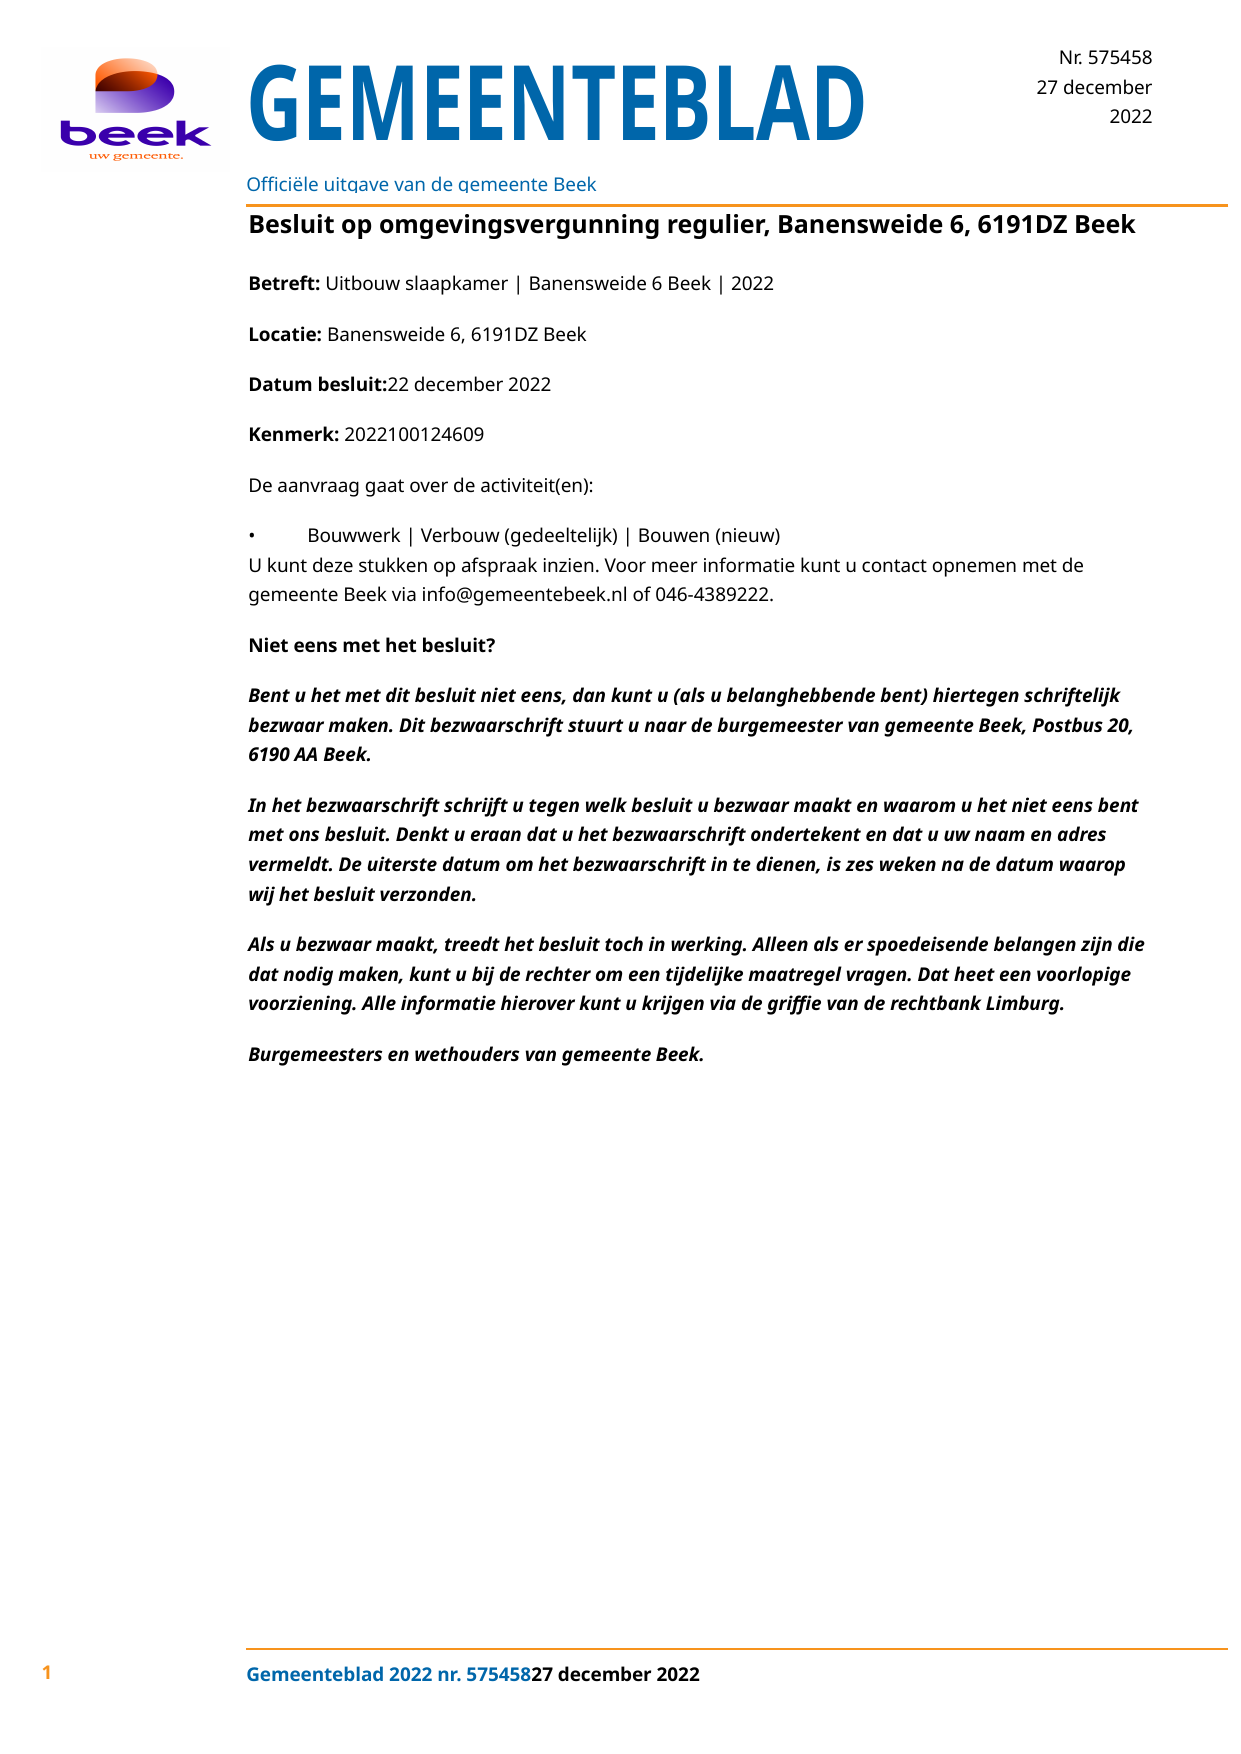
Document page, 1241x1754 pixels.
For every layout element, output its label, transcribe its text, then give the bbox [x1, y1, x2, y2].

text De aanvraag gaat over de activiteit(en): [248, 472, 1152, 498]
text Burgemeesters en wethouders van gemeente Beek. [248, 1041, 1152, 1066]
text U kunt deze stukken op afspraak inzien. Voor meer informatie kunt u contact opnemen met de gemeente Beek via info@gemeentebeek.nl of 046-4389222. [248, 552, 1152, 607]
text Niet eens met het besluit? [248, 632, 1152, 658]
picture [41, 47, 231, 172]
text Locatie: Banensweide 6, 6191DZ Beek [248, 321, 1152, 346]
text Kenmerk: 2022100124609 [248, 422, 1152, 447]
text Datum besluit:22 december 2022 [248, 371, 1152, 397]
text Als u bezwaar maakt, treedt het besluit toch in werking. Alleen als er spoedeisende belangen zijn die dat nodig maken, kunt u bij de rechter om een tijdelijke maatregel vragen. Dat heet een voorlopige voorziening. Alle informatie hierover kunt u krijgen via de griffie van de rechtbank Limburg. [248, 931, 1152, 1016]
text Betreft: Uitbouw slaapkamer | Banensweide 6 Beek | 2022 [248, 270, 1152, 296]
list Bouwwerk | Verbouw (gedeeltelijk) | Bouwen (nieuw) [248, 522, 1152, 548]
text In het bezwaarschrift schrijft u tegen welk besluit u bezwaar maakt en waarom u het niet eens bent met ons besluit. Denkt u eraan dat u het bezwaarschrift ondertekent en dat u uw naam en adres vermeldt. De uiterste datum om het bezwaarschrift in te dienen, is zes weken na de datum waarop wij het besluit verzonden. [248, 792, 1152, 906]
text Bent u het met dit besluit niet eens, dan kunt u (als u belanghebbende bent) hiertegen schriftelijk bezwaar maken. Dit bezwaarschrift stuurt u naar de burgemeester van gemeente Beek, Postbus 20, 6190 AA Beek. [248, 682, 1152, 767]
text Besluit op omgevingsvergunning regulier, Banensweide 6, 6191DZ Beek [248, 207, 1152, 241]
